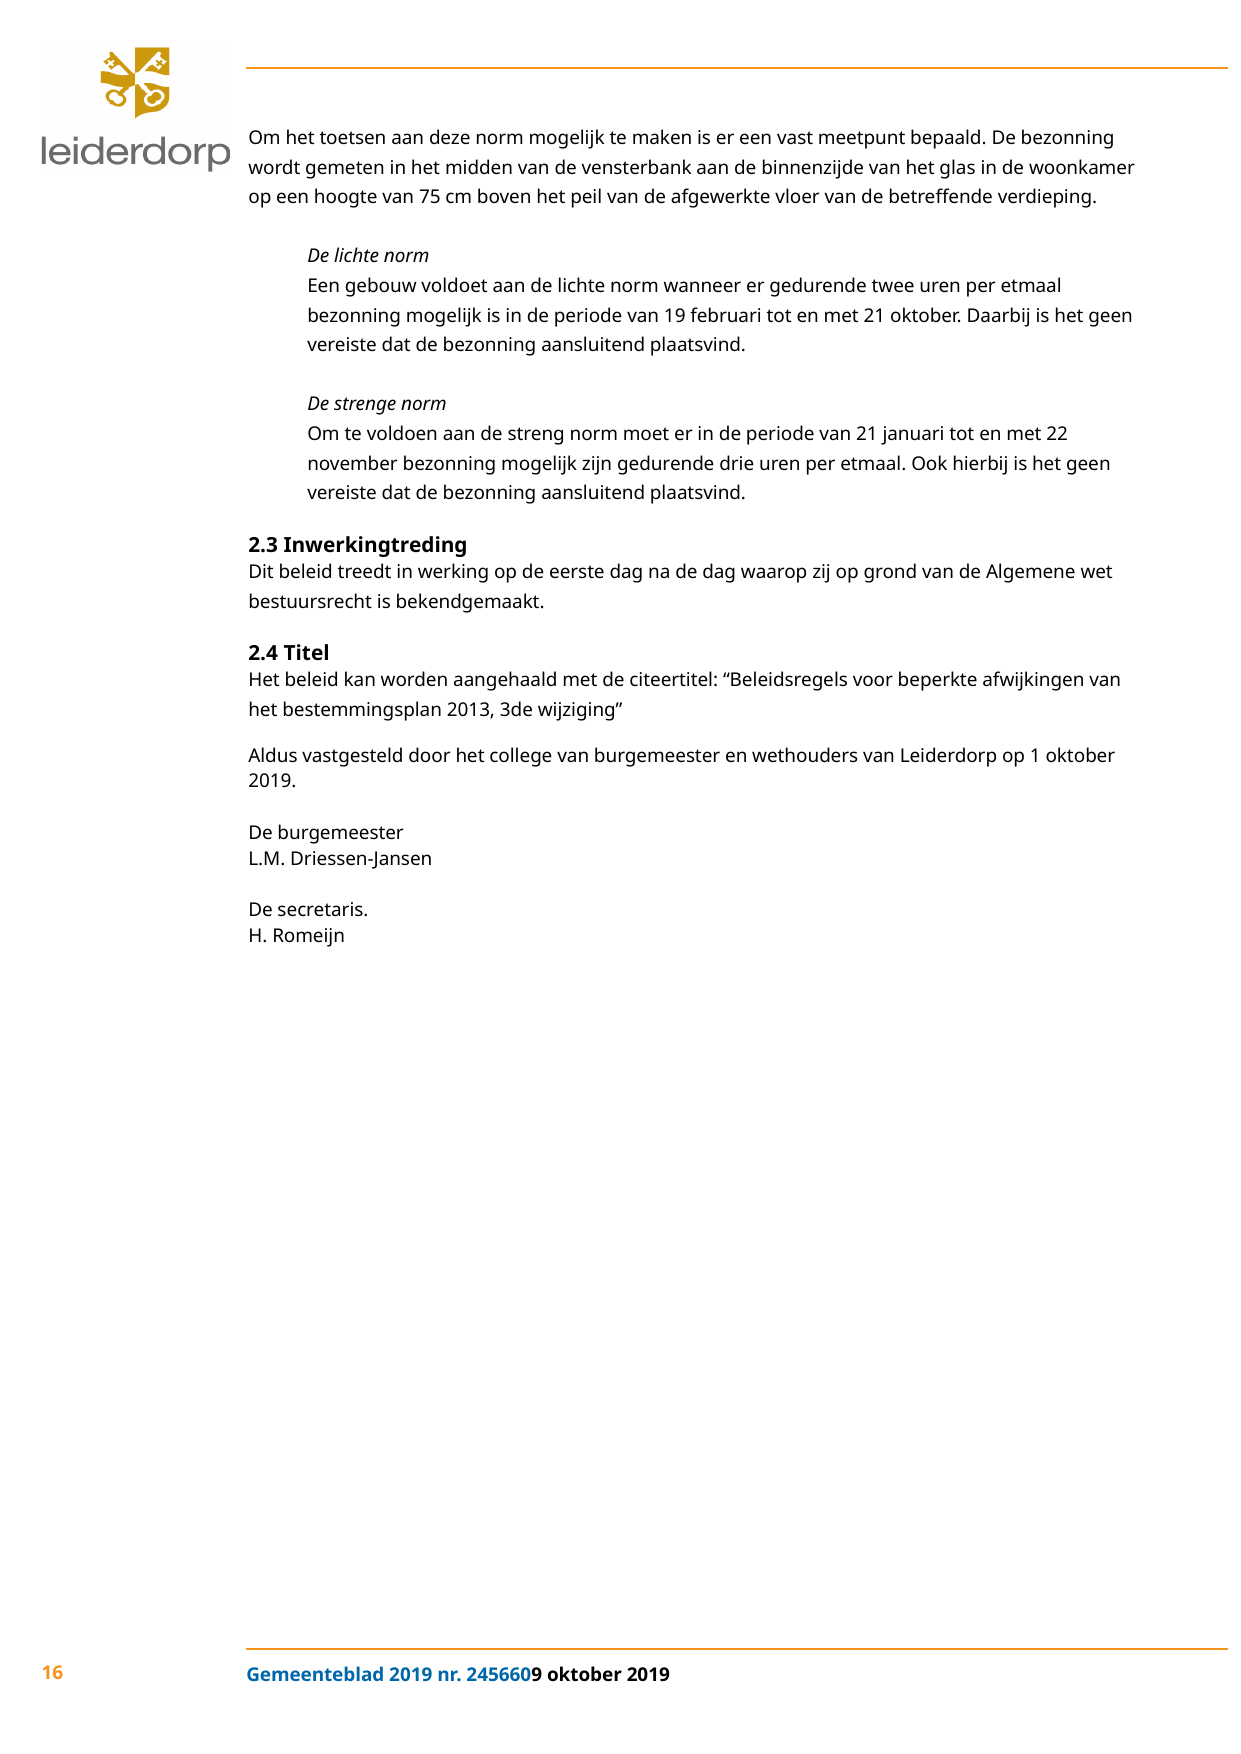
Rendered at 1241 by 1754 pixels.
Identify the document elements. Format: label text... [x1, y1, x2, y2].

text 2.3 Inwerkingtreding [248, 530, 1152, 558]
list De lichte norm [248, 243, 1152, 268]
picture [41, 47, 231, 172]
text De burgemeester [248, 819, 1152, 845]
text Aldus vastgesteld door het college van burgemeester en wethouders van Leiderdorp op 1 oktober 2019. [248, 742, 1152, 793]
list Een gebouw voldoet aan de lichte norm wanneer er gedurende twee uren per etmaal bezonning mogelijk is in de periode van 19 februari tot en met 21 oktober. Daarbij is het geen vereiste dat de bezonning aansluitend plaatsvind. [248, 272, 1152, 357]
text L.M. Driessen-Jansen [248, 845, 1152, 871]
text Het beleid kan worden aangehaald met de citeertitel: “Beleidsregels voor beperkte afwijkingen van het bestemmingsplan 2013, 3de wijziging” [248, 667, 1152, 722]
text 2.4 Titel [248, 638, 1152, 667]
text Dit beleid treedt in werking op de eerste dag na de dag waarop zij op grond van de Algemene wet bestuursrecht is bekendgemaakt. [248, 558, 1152, 613]
text Om het toetsen aan deze norm mogelijk te maken is er een vast meetpunt bepaald. De bezonning wordt gemeten in het midden van de vensterbank aan de binnenzijde van het glas in de woonkamer op een hoogte van 75 cm boven het peil van de afgewerkte vloer van de betreffende verdieping. [248, 124, 1152, 209]
list De strenge norm [248, 391, 1152, 416]
text De secretaris. [248, 896, 1152, 922]
list Om te voldoen aan de streng norm moet er in de periode van 21 januari tot en met 22 november bezonning mogelijk zijn gedurende drie uren per etmaal. Ook hierbij is het geen vereiste dat de bezonning aansluitend plaatsvind. [248, 420, 1152, 505]
text H. Romeijn [248, 922, 1152, 948]
